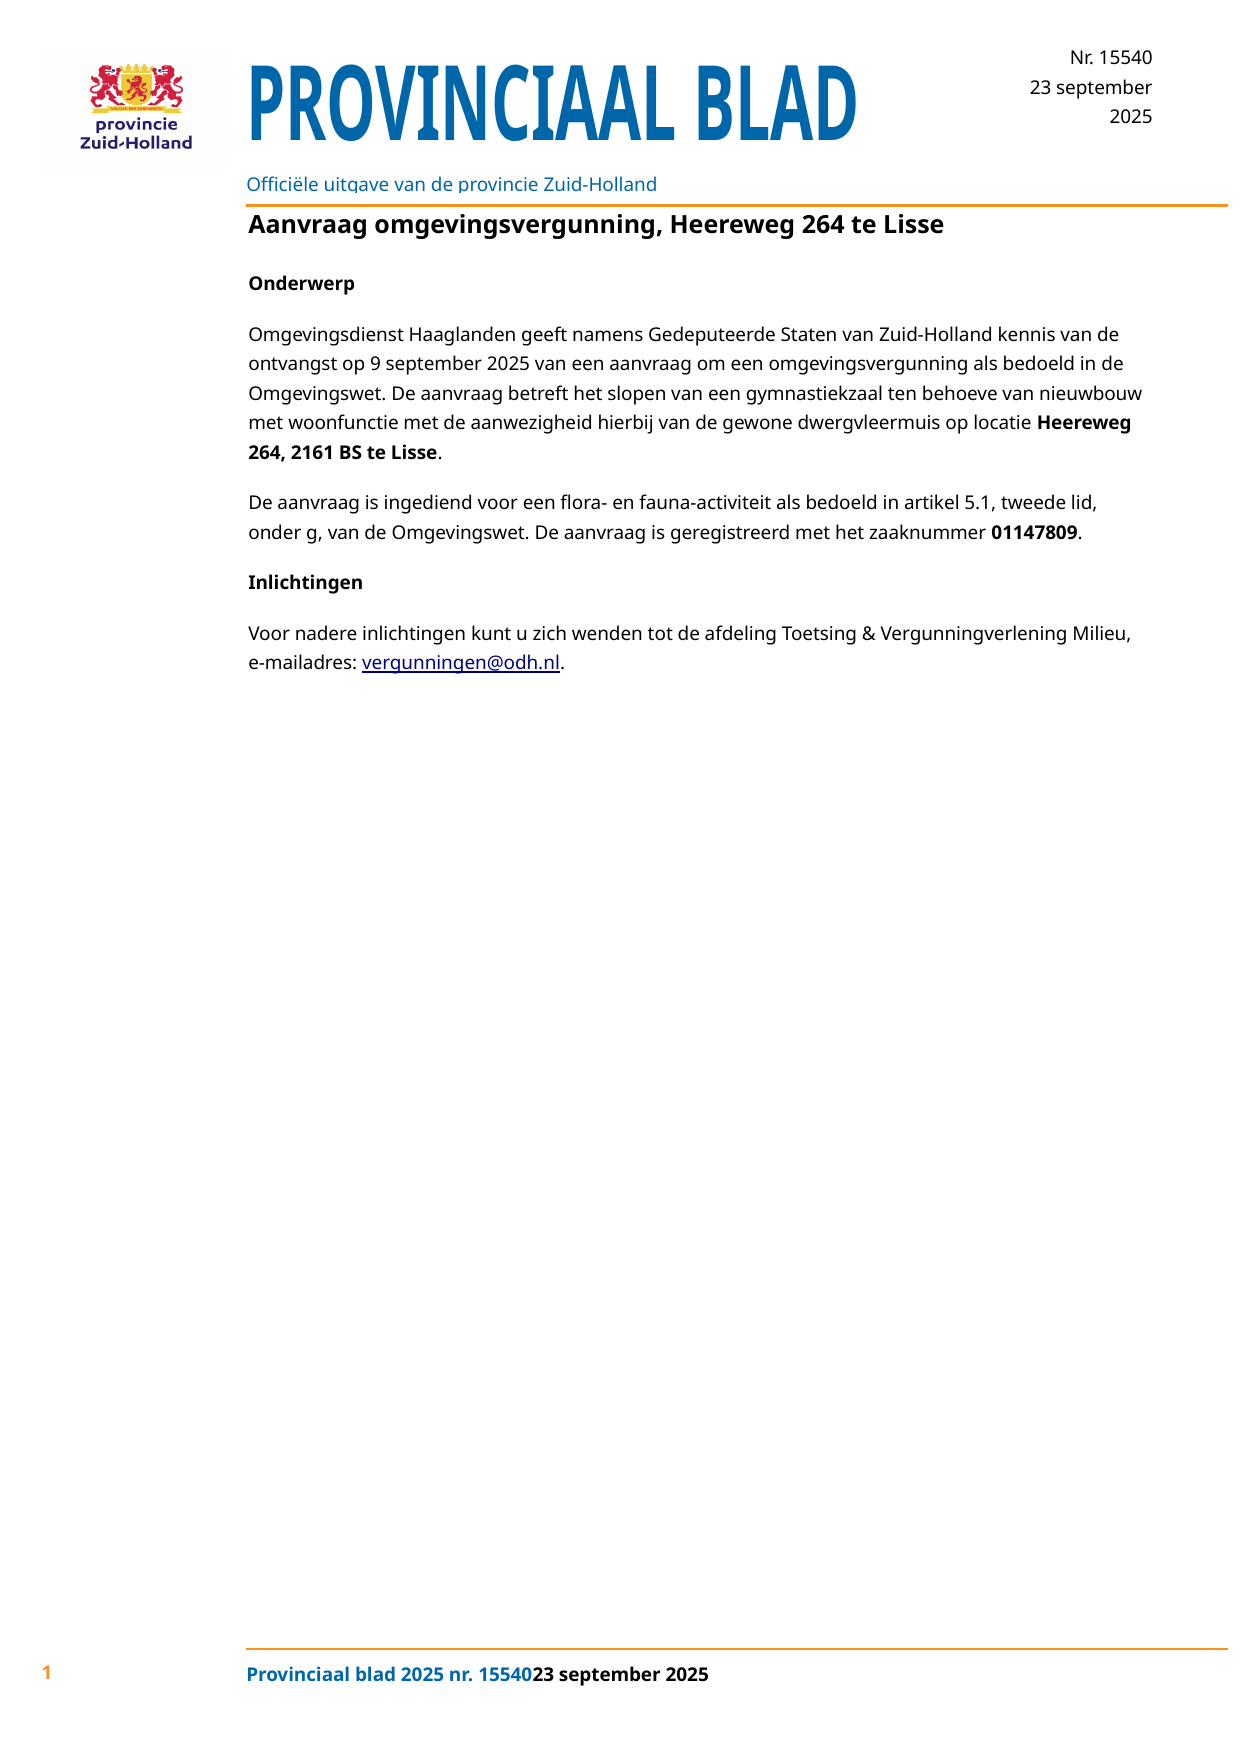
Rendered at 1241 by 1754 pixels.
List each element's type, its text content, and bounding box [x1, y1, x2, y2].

picture [41, 47, 231, 172]
text Omgevingsdienst Haaglanden geeft namens Gedeputeerde Staten van Zuid-Holland kennis van de ontvangst op 9 september 2025 van een aanvraag om een omgevingsvergunning als bedoeld in de Omgevingswet. De aanvraag betreft het slopen van een gymnastiekzaal ten behoeve van nieuwbouw met woonfunctie met de aanwezigheid hierbij van de gewone dwergvleermuis op locatie Heereweg 264, 2161 BS te Lisse. [248, 321, 1152, 465]
text De aanvraag is ingediend voor een flora- en fauna-activiteit als bedoeld in artikel 5.1, tweede lid, onder g, van de Omgevingswet. De aanvraag is geregistreerd met het zaaknummer 01147809. [248, 489, 1152, 545]
text Voor nadere inlichtingen kunt u zich wenden tot de afdeling Toetsing & Vergunningverlening Milieu, e-mailadres: vergunningen@odh.nl. [248, 620, 1152, 675]
text Onderwerp [248, 270, 1152, 296]
text Aanvraag omgevingsvergunning, Heereweg 264 te Lisse [248, 207, 1152, 241]
text Inlichtingen [248, 569, 1152, 595]
